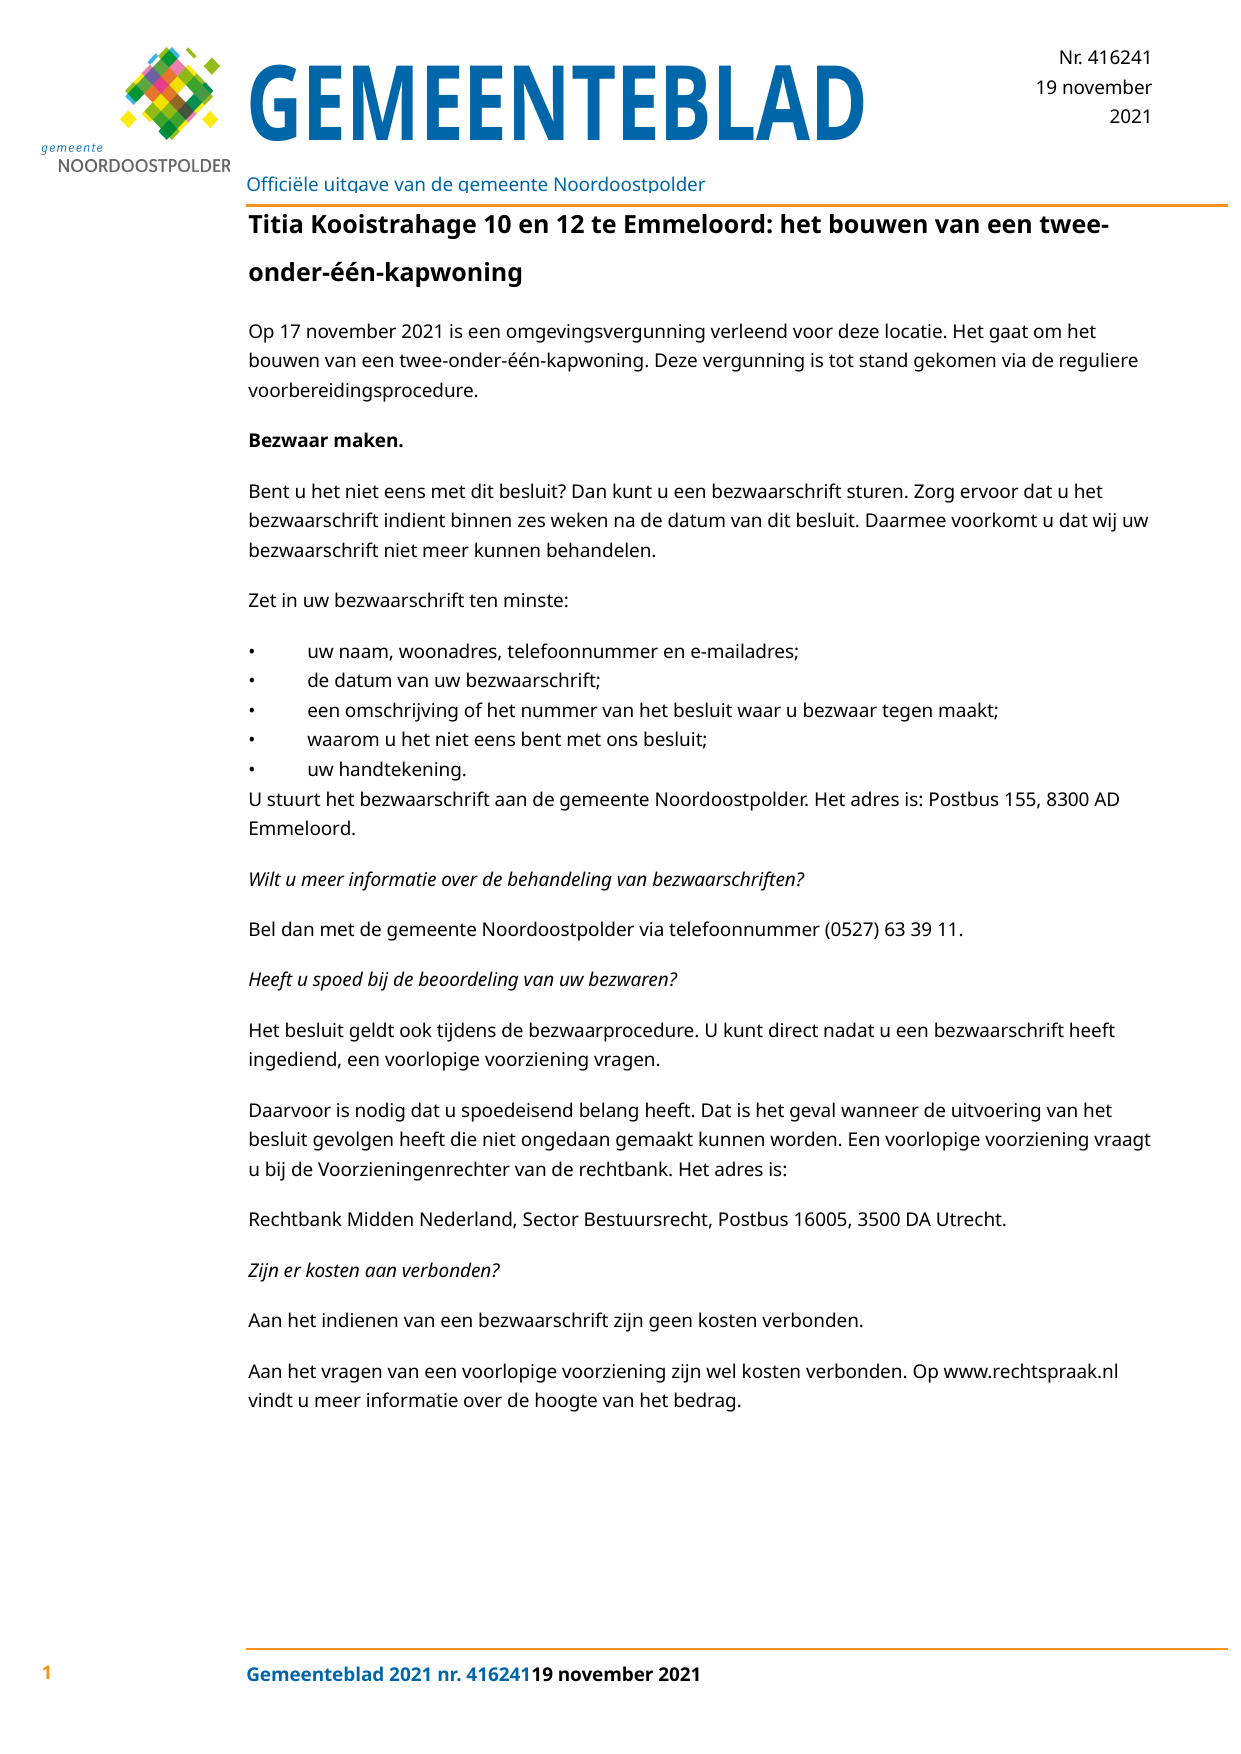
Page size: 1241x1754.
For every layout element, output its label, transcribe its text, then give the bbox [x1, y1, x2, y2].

text Heeft u spoed bij de beoordeling van uw bezwaren? [248, 967, 1152, 992]
text Bent u het niet eens met dit besluit? Dan kunt u een bezwaarschrift sturen. Zorg ervoor dat u het bezwaarschrift indient binnen zes weken na de datum van dit besluit. Daarmee voorkomt u dat wij uw bezwaarschrift niet meer kunnen behandelen. [248, 478, 1152, 563]
text Aan het indienen van een bezwaarschrift zijn geen kosten verbonden. [248, 1307, 1152, 1333]
list uw naam, woonadres, telefoonnummer en e-mailadres; [248, 638, 1152, 664]
list de datum van uw bezwaarschrift; [248, 667, 1152, 693]
text Zet in uw bezwaarschrift ten minste: [248, 587, 1152, 613]
list een omschrijving of het nummer van het besluit waar u bezwaar tegen maakt; [248, 697, 1152, 723]
text Rechtbank Midden Nederland, Sector Bestuursrecht, Postbus 16005, 3500 DA Utrecht. [248, 1207, 1152, 1232]
text Wilt u meer informatie over de behandeling van bezwaarschriften? [248, 866, 1152, 892]
list uw handtekening. [248, 756, 1152, 782]
text Aan het vragen van een voorlopige voorziening zijn wel kosten verbonden. Op www.rechtspraak.nl vindt u meer informatie over de hoogte van het bedrag. [248, 1358, 1152, 1413]
picture [41, 47, 231, 172]
text U stuurt het bezwaarschrift aan de gemeente Noordoostpolder. Het adres is: Postbus 155, 8300 AD Emmeloord. [248, 786, 1152, 841]
text Op 17 november 2021 is een omgevingsvergunning verleend voor deze locatie. Het gaat om het bouwen van een twee-onder-één-kapwoning. Deze vergunning is tot stand gekomen via de reguliere voorbereidingsprocedure. [248, 318, 1152, 403]
list waarom u het niet eens bent met ons besluit; [248, 727, 1152, 752]
text Het besluit geldt ook tijdens de bezwaarprocedure. U kunt direct nadat u een bezwaarschrift heeft ingediend, een voorlopige voorziening vragen. [248, 1017, 1152, 1072]
text Bel dan met de gemeente Noordoostpolder via telefoonnummer (0527) 63 39 11. [248, 916, 1152, 942]
text Zijn er kosten aan verbonden? [248, 1257, 1152, 1283]
text Titia Kooistrahage 10 en 12 te Emmeloord: het bouwen van een twee-onder-één-kapwoning [248, 207, 1152, 288]
text Bezwaar maken. [248, 427, 1152, 453]
text Daarvoor is nodig dat u spoedeisend belang heeft. Dat is het geval wanneer de uitvoering van het besluit gevolgen heeft die niet ongedaan gemaakt kunnen worden. Een voorlopige voorziening vraagt u bij de Voorzieningenrechter van de rechtbank. Het adres is: [248, 1097, 1152, 1182]
